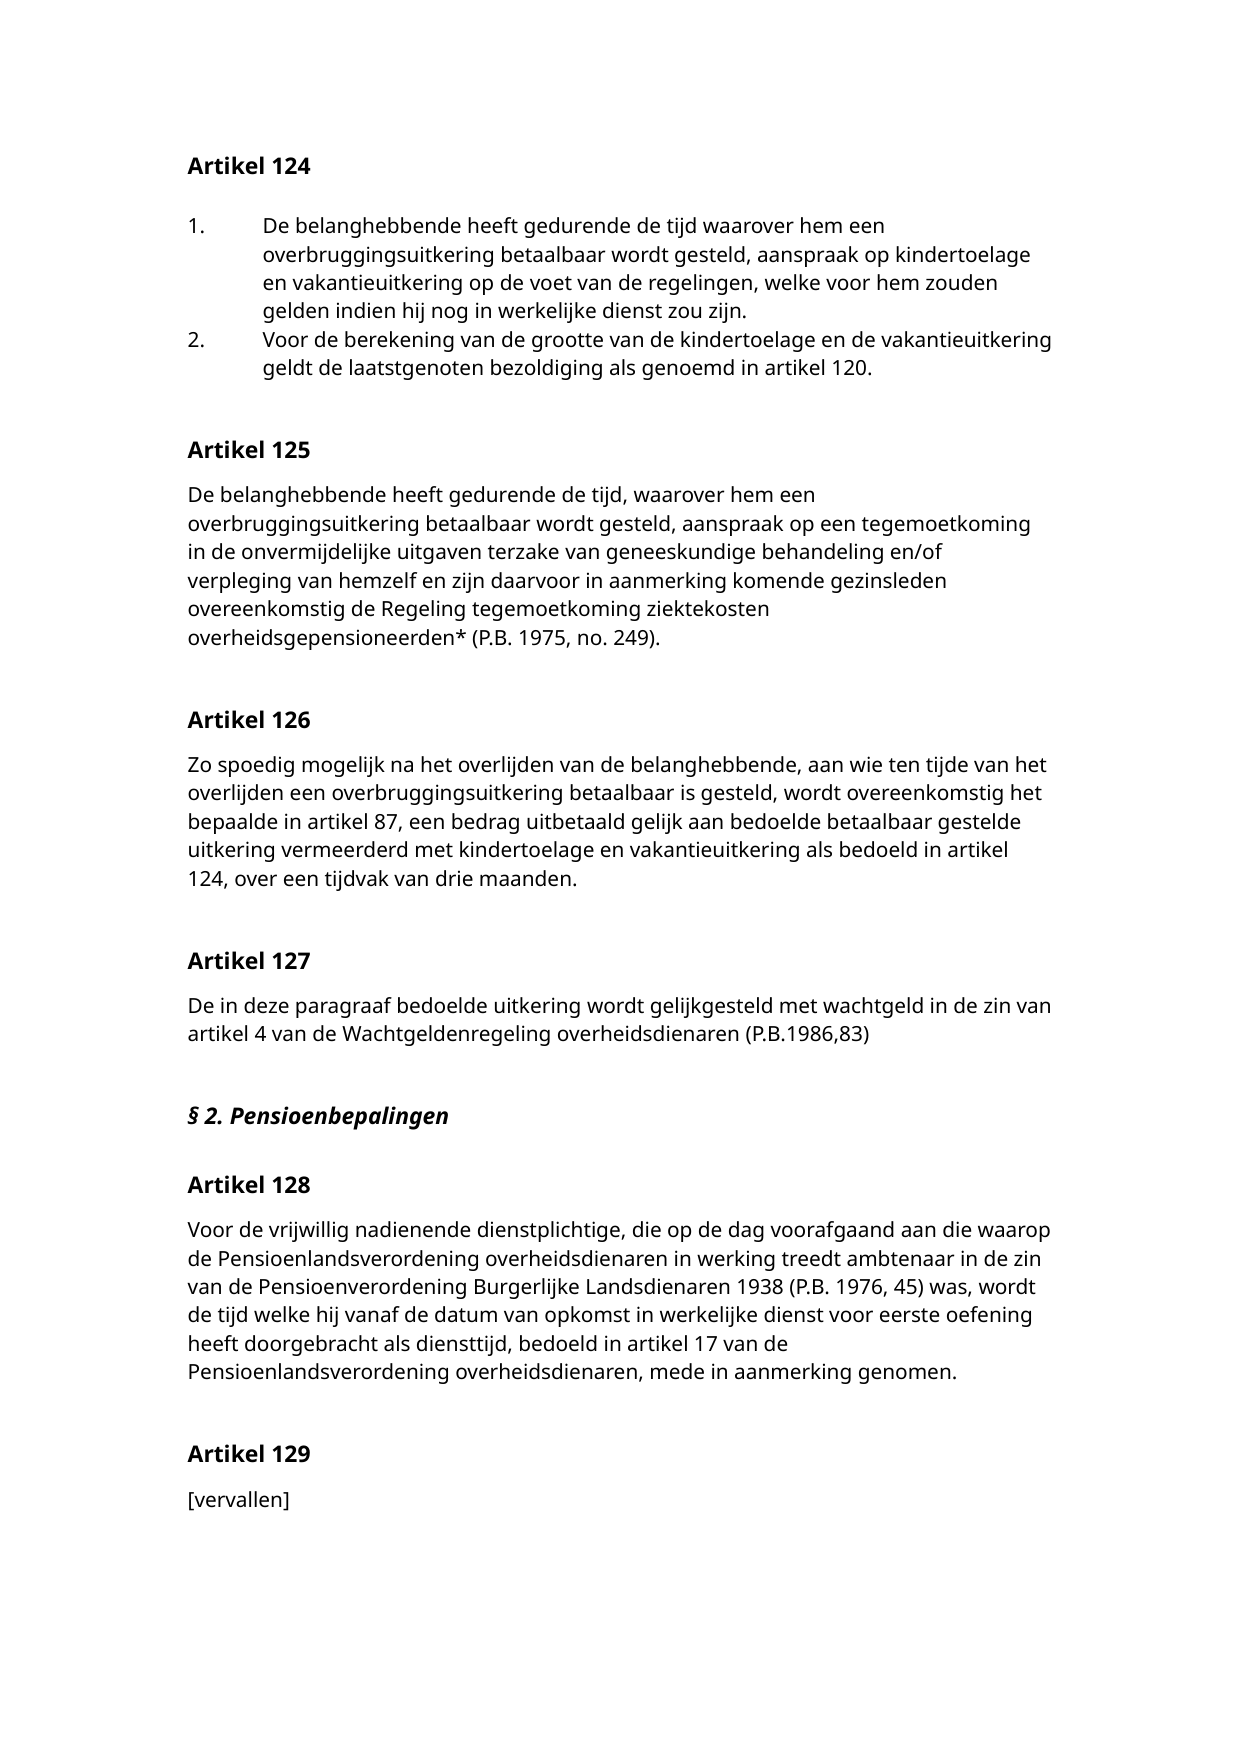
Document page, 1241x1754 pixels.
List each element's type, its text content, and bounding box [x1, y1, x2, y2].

text [vervallen] [187, 1485, 1053, 1513]
text Zo spoedig mogelijk na het overlijden van de belanghebbende, aan wie ten tijde van het overlijden een overbruggingsuitkering betaalbaar is gesteld, wordt overeenkomstig het bepaalde in artikel 87, een bedrag uitbetaald gelijk aan bedoelde betaalbaar gestelde uitkering vermeerderd met kindertoelage en vakantieuitkering als bedoeld in artikel 124, over een tijdvak van drie maanden. [187, 750, 1053, 892]
subtitle Artikel 126 [187, 704, 1053, 735]
list De belanghebbende heeft gedurende de tijd waarover hem een overbruggingsuitkering betaalbaar wordt gesteld, aanspraak op kindertoelage en vakantieuitkering op de voet van de regelingen, welke voor hem zouden gelden indien hij nog in werkelijke dienst zou zijn. [187, 211, 1053, 325]
subtitle Artikel 128 [187, 1169, 1053, 1200]
text De in deze paragraaf bedoelde uitkering wordt gelijkgesteld met wachtgeld in de zin van artikel 4 van de Wachtgeldenregeling overheidsdienaren (P.B.1986,83) [187, 991, 1053, 1048]
subtitle Artikel 124 [187, 150, 1053, 181]
subtitle Artikel 125 [187, 434, 1053, 466]
text Voor de vrijwillig nadienende dienstplichtige, die op de dag voorafgaand aan die waarop de Pensioenlandsverordening overheidsdienaren in werking treedt ambtenaar in de zin van de Pensioenverordening Burgerlijke Landsdienaren 1938 (P.B. 1976, 45) was, wordt de tijd welke hij vanaf de datum van opkomst in werkelijke dienst voor eerste oefening heeft doorgebracht als diensttijd, bedoeld in artikel 17 van de Pensioenlandsverordening overheidsdienaren, mede in aanmerking genomen. [187, 1215, 1053, 1386]
list Voor de berekening van de grootte van de kindertoelage en de vakantieuitkering geldt de laatstgenoten bezoldiging als genoemd in artikel 120. [187, 325, 1053, 382]
subtitle § 2. Pensioenbepalingen [187, 1100, 1053, 1132]
subtitle Artikel 129 [187, 1438, 1053, 1470]
text De belanghebbende heeft gedurende de tijd, waarover hem een overbruggingsuitkering betaalbaar wordt gesteld, aanspraak op een tegemoetkoming in de onvermijdelijke uitgaven terzake van geneeskundige behandeling en/of verpleging van hemzelf en zijn daarvoor in aanmerking komende gezinsleden overeenkomstig de Regeling tegemoetkoming ziektekosten overheidsgepensioneerden* (P.B. 1975, no. 249). [187, 481, 1053, 651]
subtitle Artikel 127 [187, 945, 1053, 976]
